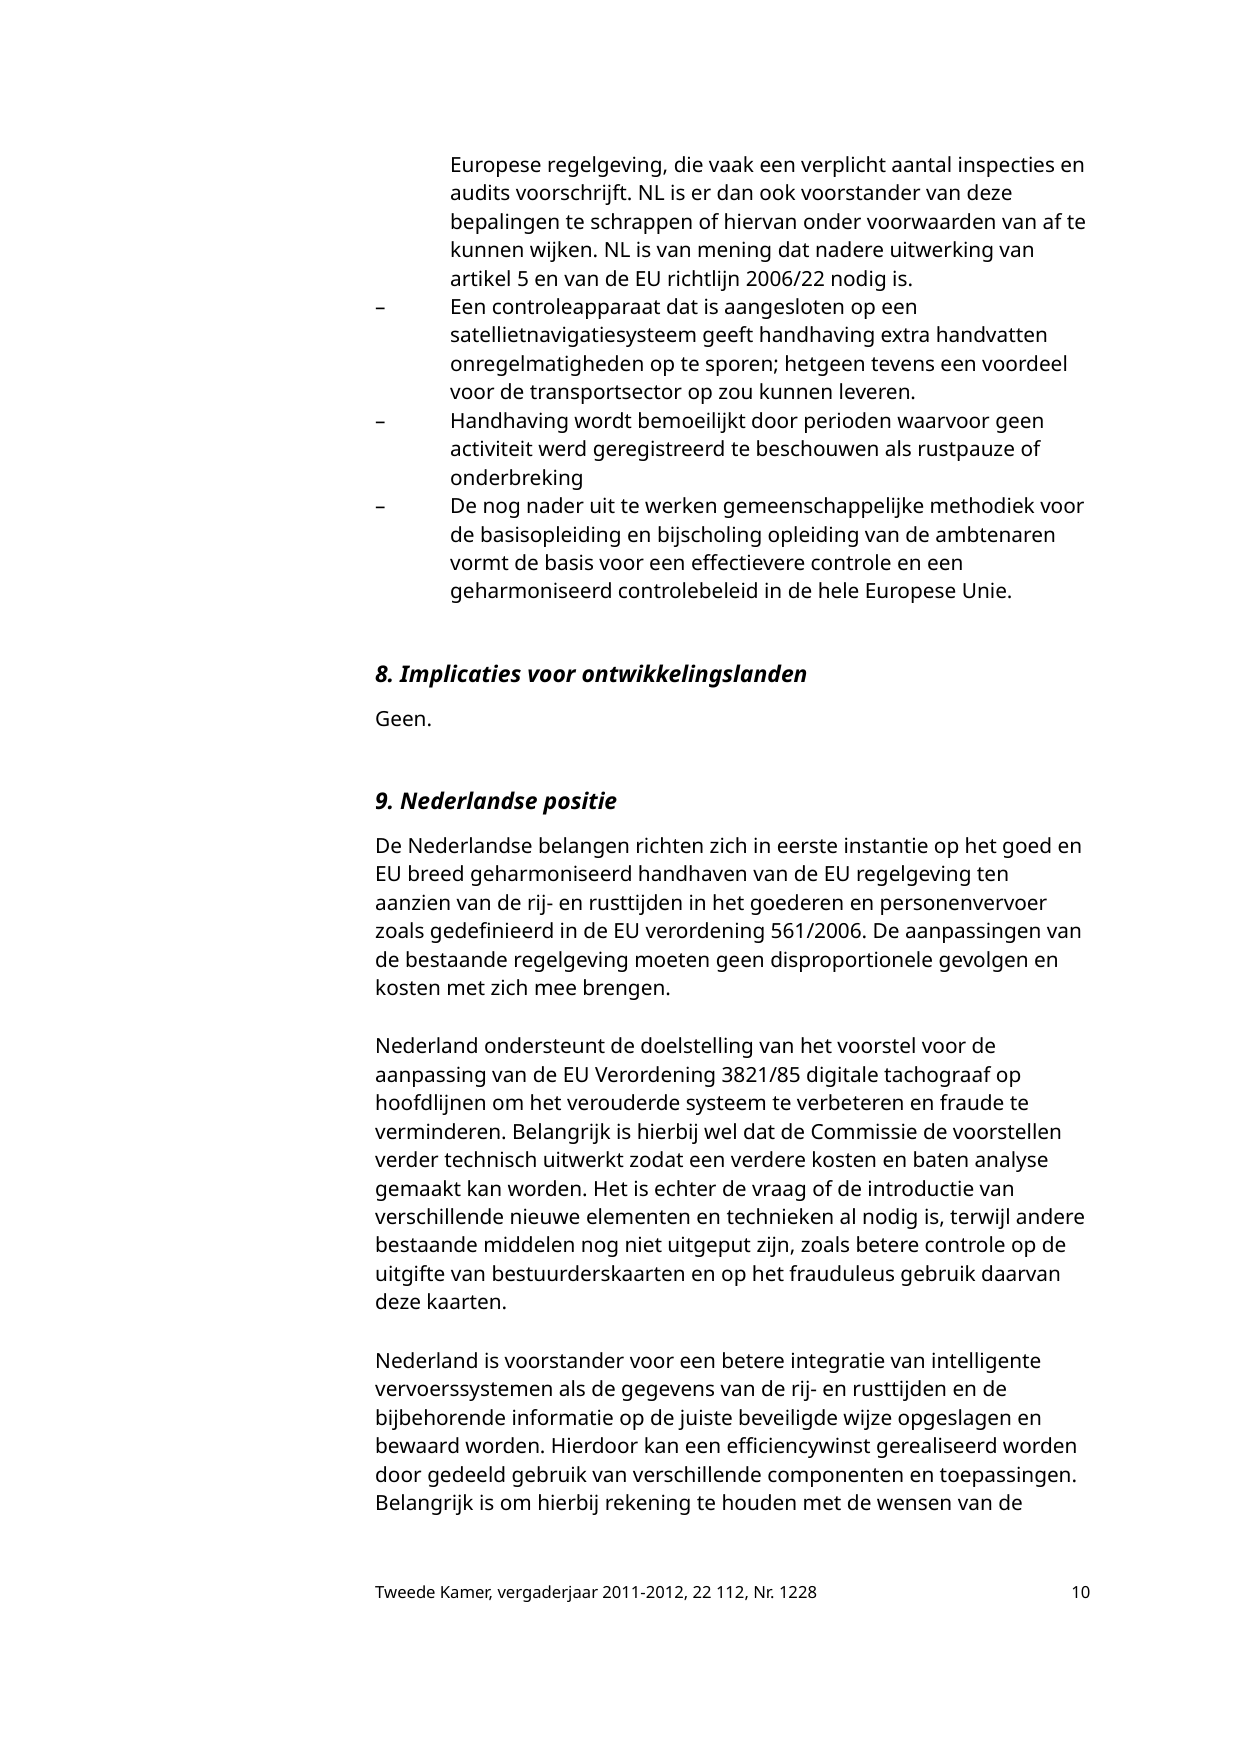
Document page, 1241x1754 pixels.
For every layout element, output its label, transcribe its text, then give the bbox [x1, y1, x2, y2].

text Nederland ondersteunt de doelstelling van het voorstel voor de aanpassing van de EU Verordening 3821/85 digitale tachograaf op hoofdlijnen om het verouderde systeem te verbeteren en fraude te verminderen. Belangrijk is hierbij wel dat de Commissie de voorstellen verder technisch uitwerkt zodat een verdere kosten en baten analyse gemaakt kan worden. Het is echter de vraag of de introductie van verschillende nieuwe elementen en technieken al nodig is, terwijl andere bestaande middelen nog niet uitgeput zijn, zoals betere controle op de uitgifte van bestuurderskaarten en op het frauduleus gebruik daarvan deze kaarten. [375, 1032, 1090, 1316]
subtitle 9. Nederlandse positie [375, 785, 1090, 816]
text De Nederlandse belangen richten zich in eerste instantie op het goed en EU breed geharmoniseerd handhaven van de EU regelgeving ten aanzien van de rij- en rusttijden in het goederen en personenvervoer zoals gedefinieerd in de EU verordening 561/2006. De aanpassingen van de bestaande regelgeving moeten geen disproportionele gevolgen en kosten met zich mee brengen. [375, 831, 1090, 1002]
list Een controleapparaat dat is aangesloten op een satellietnavigatiesysteem geeft handhaving extra handvatten onregelmatigheden op te sporen; hetgeen tevens een voordeel voor de transportsector op zou kunnen leveren. [375, 292, 1090, 406]
text Nederland is voorstander voor een betere integratie van intelligente vervoerssystemen als de gegevens van de rij- en rusttijden en de bijbehorende informatie op de juiste beveiligde wijze opgeslagen en bewaard worden. Hierdoor kan een efficiencywinst gerealiseerd worden door gedeeld gebruik van verschillende componenten en toepassingen. Belangrijk is om hierbij rekening te houden met de wensen van de [375, 1346, 1090, 1517]
list Handhaving wordt bemoeilijkt door perioden waarvoor geen activiteit werd geregistreerd te beschouwen als rustpauze of onderbreking [375, 406, 1090, 491]
text Geen. [375, 704, 1090, 732]
subtitle 8. Implicaties voor ontwikkelingslanden [375, 657, 1090, 689]
list Europese regelgeving, die vaak een verplicht aantal inspecties en audits voorschrijft. NL is er dan ook voorstander van deze bepalingen te schrappen of hiervan onder voorwaarden van af te kunnen wijken. NL is van mening dat nadere uitwerking van artikel 5 en van de EU richtlijn 2006/22 nodig is. [375, 150, 1090, 292]
list De nog nader uit te werken gemeenschappelijke methodiek voor de basisopleiding en bijscholing opleiding van de ambtenaren vormt de basis voor een effectievere controle en een geharmoniseerd controlebeleid in de hele Europese Unie. [375, 491, 1090, 605]
